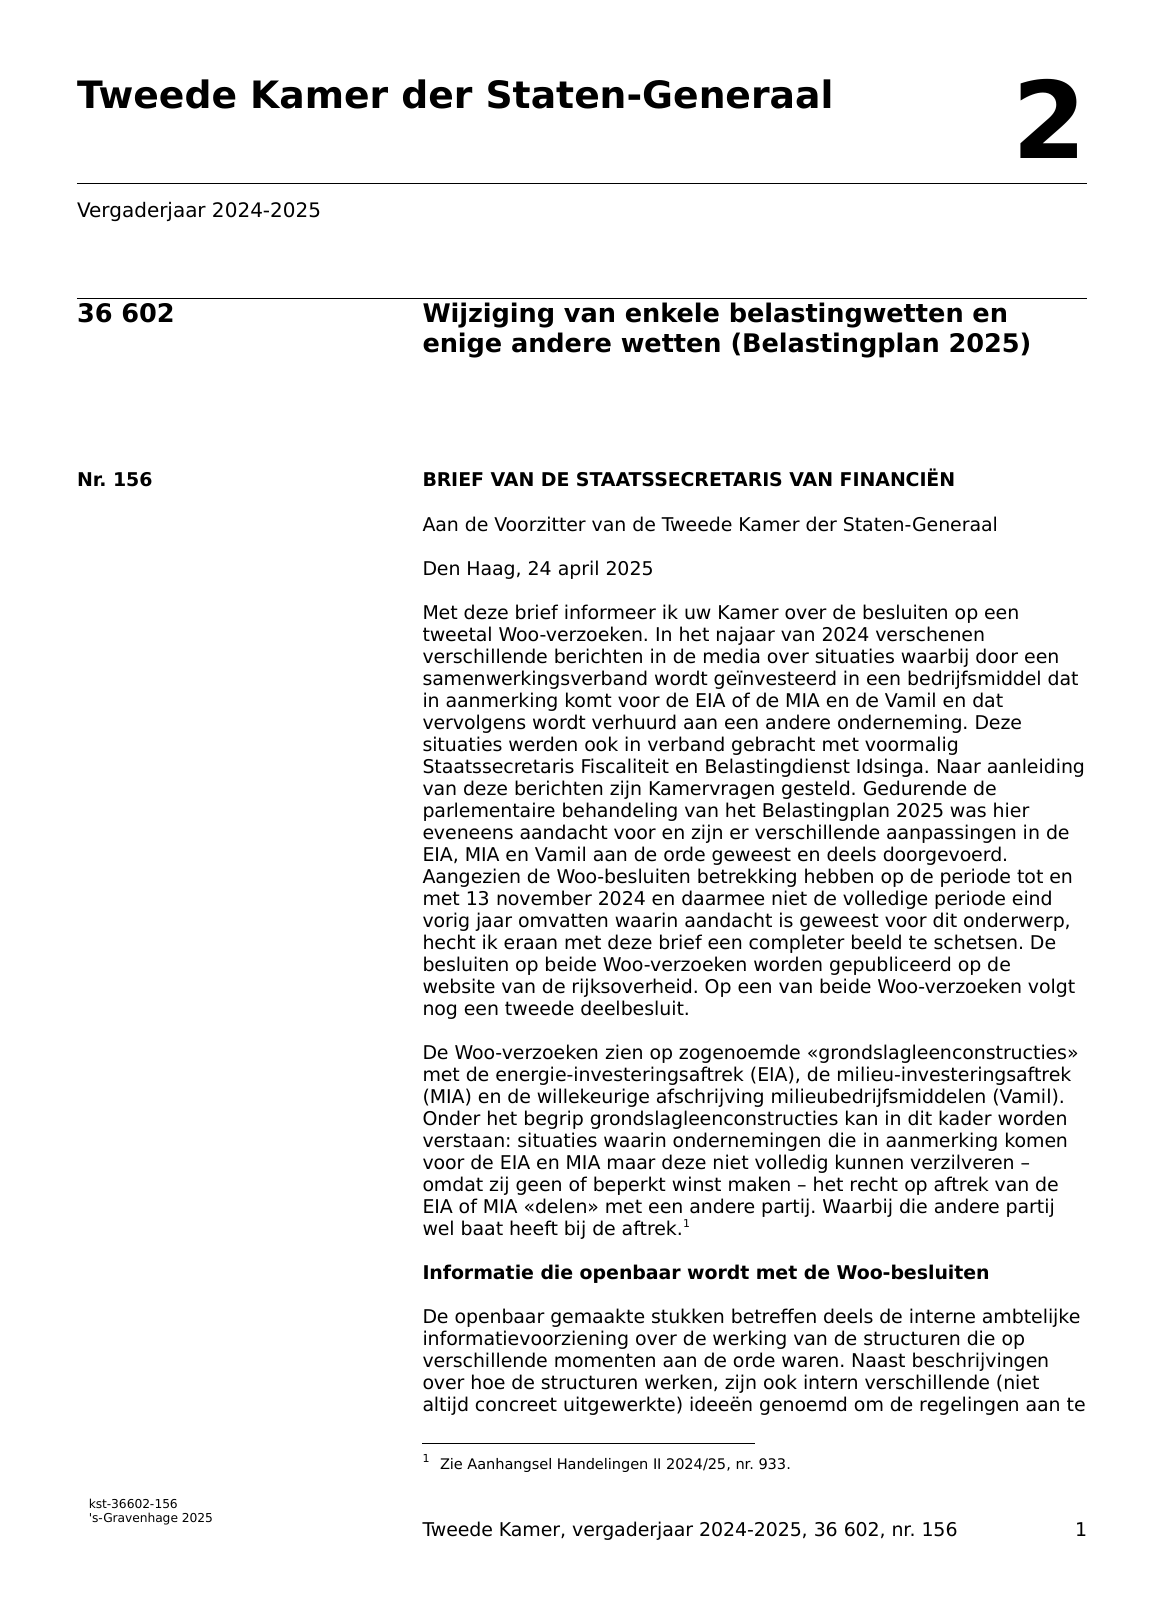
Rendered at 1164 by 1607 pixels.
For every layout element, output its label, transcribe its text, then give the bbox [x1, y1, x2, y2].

text Aan de Voorzitter van de Tweede Kamer der Staten-Generaal [422, 513, 1087, 536]
text Met deze brief informeer ik uw Kamer over de besluiten op een tweetal Woo-verzoeken. In het najaar van 2024 verschenen verschillende berichten in de media over situaties waarbij door een samenwerkingsverband wordt geïnvesteerd in een bedrijfsmiddel dat in aanmerking komt voor de EIA of de MIA en de Vamil en dat vervolgens wordt verhuurd aan een andere onderneming. Deze situaties werden ook in verband gebracht met voormalig Staatssecretaris Fiscaliteit en Belastingdienst Idsinga. Naar aanleiding van deze berichten zijn Kamervragen gesteld. Gedurende de parlementaire behandeling van het Belastingplan 2025 was hier eveneens aandacht voor en zijn er verschillende aanpassingen in de EIA, MIA en Vamil aan de orde geweest en deels doorgevoerd. Aangezien de Woo-besluiten betrekking hebben op de periode tot en met 13 november 2024 en daarmee niet de volledige periode eind vorig jaar omvatten waarin aandacht is geweest voor dit onderwerp, hecht ik eraan met deze brief een completer beeld te schetsen. De besluiten op beide Woo-verzoeken worden gepubliceerd op de website van de rijksoverheid. Op een van beide Woo-verzoeken volgt nog een tweede deelbesluit. [422, 602, 1087, 1019]
text kst-36602-156 [88, 1497, 323, 1511]
text Zie Aanhangsel Handelingen II 2024/25, nr. 933. [422, 1452, 1087, 1474]
table_cell Vergaderjaar 2024-2025 [77, 184, 1087, 298]
subtitle 36 602 Wijziging van enkele belastingwetten en enige andere wetten (Belastingplan 2025) [77, 299, 1087, 358]
text De Woo-verzoeken zien op zogenoemde «grondslagleenconstructies» met de energie-investeringsaftrek (EIA), de milieu-investeringsaftrek (MIA) en de willekeurige afschrijving milieubedrijfsmiddelen (Vamil). Onder het begrip grondslagleenconstructies kan in dit kader worden verstaan: situaties waarin ondernemingen die in aanmerking komen voor de EIA en MIA maar deze niet volledig kunnen verzilveren – omdat zij geen of beperkt winst maken – het recht op aftrek van de EIA of MIA «delen» met een andere partij. Waarbij die andere partij wel baat heeft bij de aftrek. [422, 1042, 1087, 1239]
text De openbaar gemaakte stukken betreffen deels de interne ambtelijke informatievoorziening over de werking van de structuren die op verschillende momenten aan de orde waren. Naast beschrijvingen over hoe de structuren werken, zijn ook intern verschillende (niet altijd concreet uitgewerkte) ideeën genoemd om de regelingen aan te [422, 1306, 1087, 1416]
subtitle Nr. 156 BRIEF VAN DE STAATSSECRETARIS VAN FINANCIËN [77, 469, 1087, 491]
subtitle Informatie die openbaar wordt met de Woo-besluiten [422, 1262, 1087, 1284]
table_header 2 [886, 59, 1087, 183]
text 's-Gravenhage 2025 [88, 1511, 323, 1525]
text Den Haag, 24 april 2025 [422, 558, 1087, 580]
table_header Tweede Kamer der Staten-Generaal [77, 59, 886, 183]
